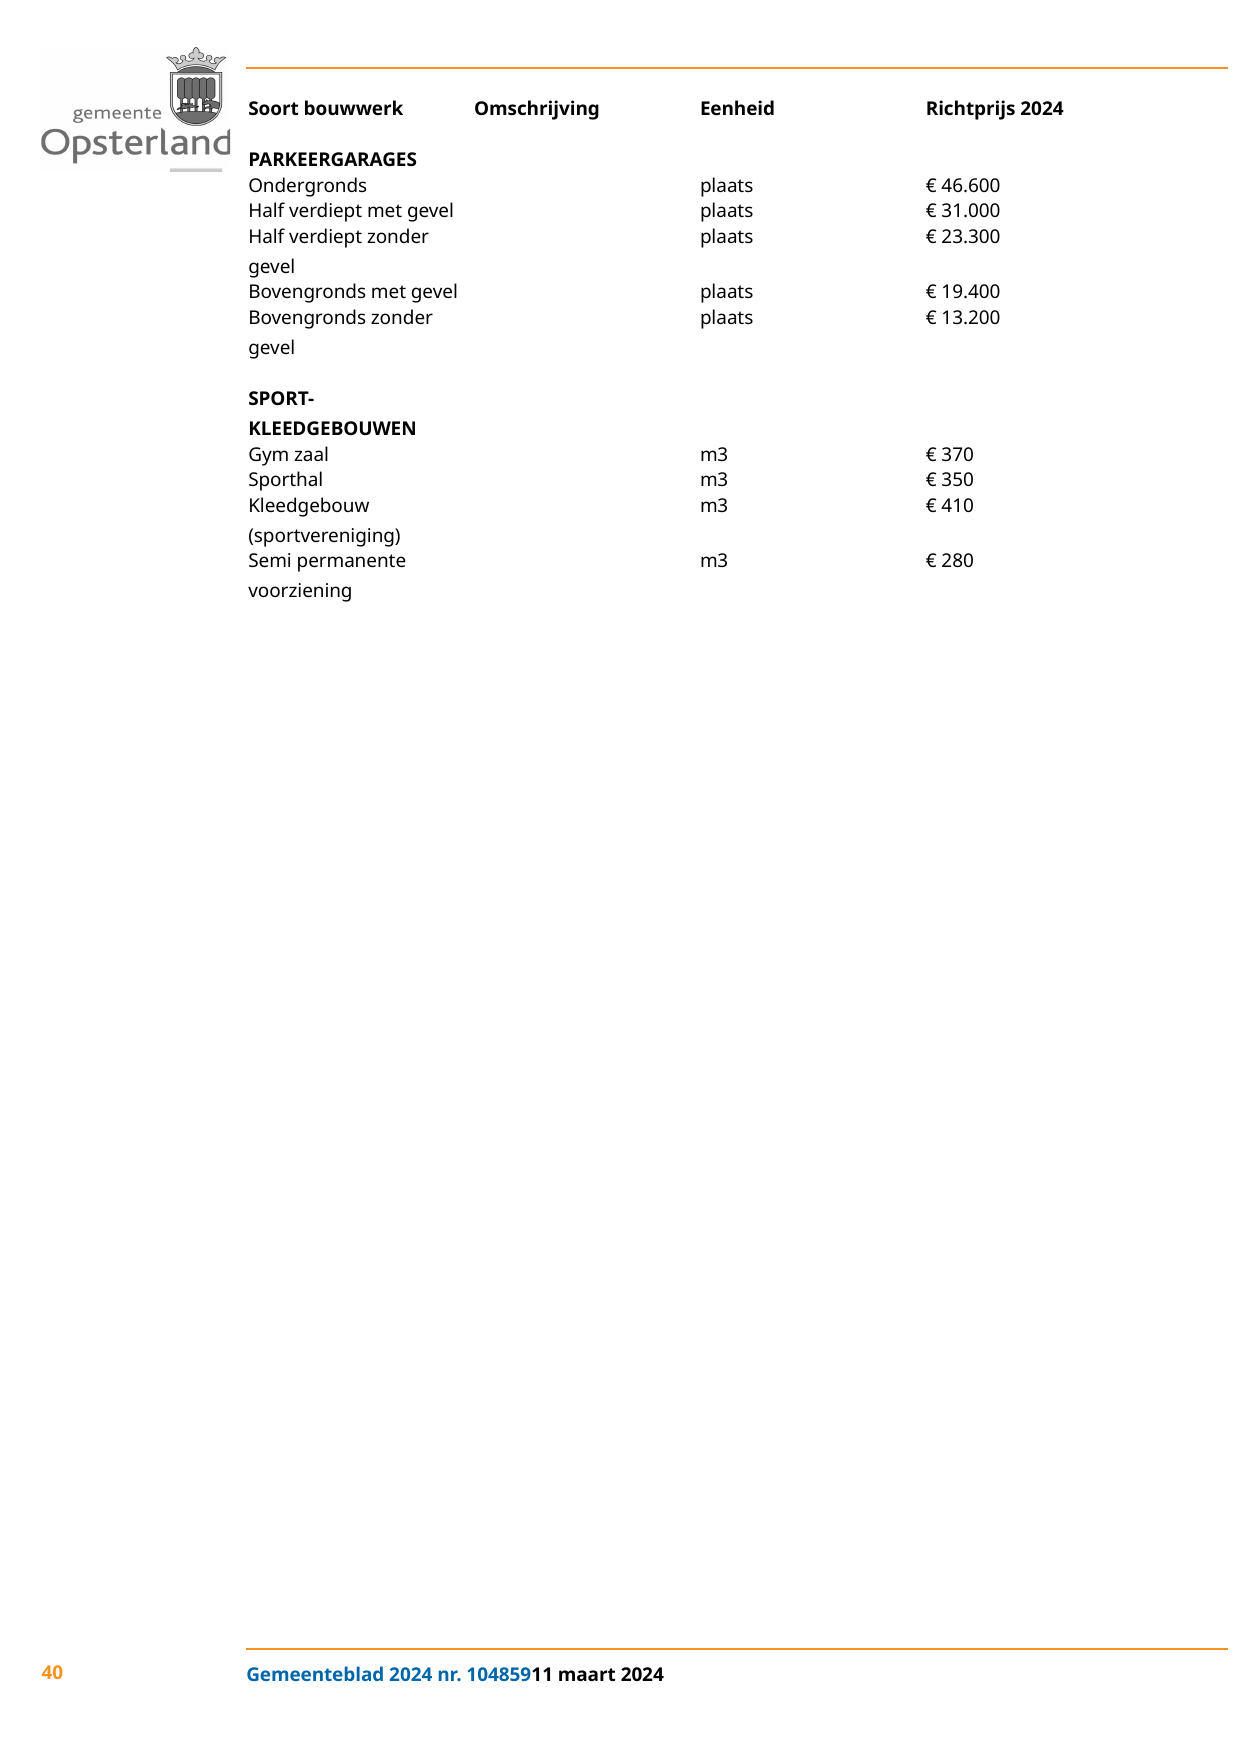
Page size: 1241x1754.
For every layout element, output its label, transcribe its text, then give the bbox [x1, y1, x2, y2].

table_cell [474, 121, 700, 146]
table_cell [700, 386, 926, 441]
table_header Omschrijving [474, 95, 700, 121]
table_cell Half verdiept met gevel [248, 198, 474, 223]
table_cell [474, 360, 700, 386]
table_cell m3 [700, 441, 926, 467]
table_cell [700, 146, 926, 172]
table_cell plaats [700, 305, 926, 360]
table_cell [474, 441, 700, 467]
table_header Richtprijs 2024 [926, 95, 1152, 121]
table_cell plaats [700, 198, 926, 223]
table_cell [474, 467, 700, 492]
table_cell Half verdiept zonder gevel [248, 224, 474, 279]
table_cell [474, 224, 700, 279]
table_cell [926, 360, 1152, 386]
table_cell Gym zaal [248, 441, 474, 467]
table_cell Ondergronds [248, 172, 474, 198]
table_cell [248, 121, 474, 146]
table_header Eenheid [700, 95, 926, 121]
table_cell [700, 121, 926, 146]
table_cell SPORT- KLEEDGEBOUWEN [248, 386, 474, 441]
table_cell [474, 198, 700, 223]
table_header Soort bouwwerk [248, 95, 474, 121]
table_cell Bovengronds zonder gevel [248, 305, 474, 360]
table_cell Sporthal [248, 467, 474, 492]
picture [41, 47, 231, 172]
table_cell € 370 [926, 441, 1152, 467]
table_cell [474, 146, 700, 172]
table_cell [474, 386, 700, 441]
table_cell [248, 360, 474, 386]
table_cell [474, 172, 700, 198]
table_cell [926, 386, 1152, 441]
table_cell € 19.400 [926, 279, 1152, 304]
table_cell m3 [700, 492, 926, 548]
table_cell [474, 548, 700, 603]
table_cell [700, 360, 926, 386]
table_cell m3 [700, 467, 926, 492]
table_cell Bovengronds met gevel [248, 279, 474, 304]
table_cell € 13.200 [926, 305, 1152, 360]
table_cell € 350 [926, 467, 1152, 492]
table_cell € 410 [926, 492, 1152, 548]
table_cell [474, 305, 700, 360]
table_cell [926, 146, 1152, 172]
table_cell plaats [700, 279, 926, 304]
table_cell € 23.300 [926, 224, 1152, 279]
table_cell plaats [700, 172, 926, 198]
table_cell Semi permanente voorziening [248, 548, 474, 603]
table_cell [474, 279, 700, 304]
table_cell m3 [700, 548, 926, 603]
table_cell € 46.600 [926, 172, 1152, 198]
table_cell Kleedgebouw (sportvereniging) [248, 492, 474, 548]
table_cell € 31.000 [926, 198, 1152, 223]
table_cell PARKEERGARAGES [248, 146, 474, 172]
table_cell [926, 121, 1152, 146]
table_cell plaats [700, 224, 926, 279]
table_cell € 280 [926, 548, 1152, 603]
table_cell [474, 492, 700, 548]
